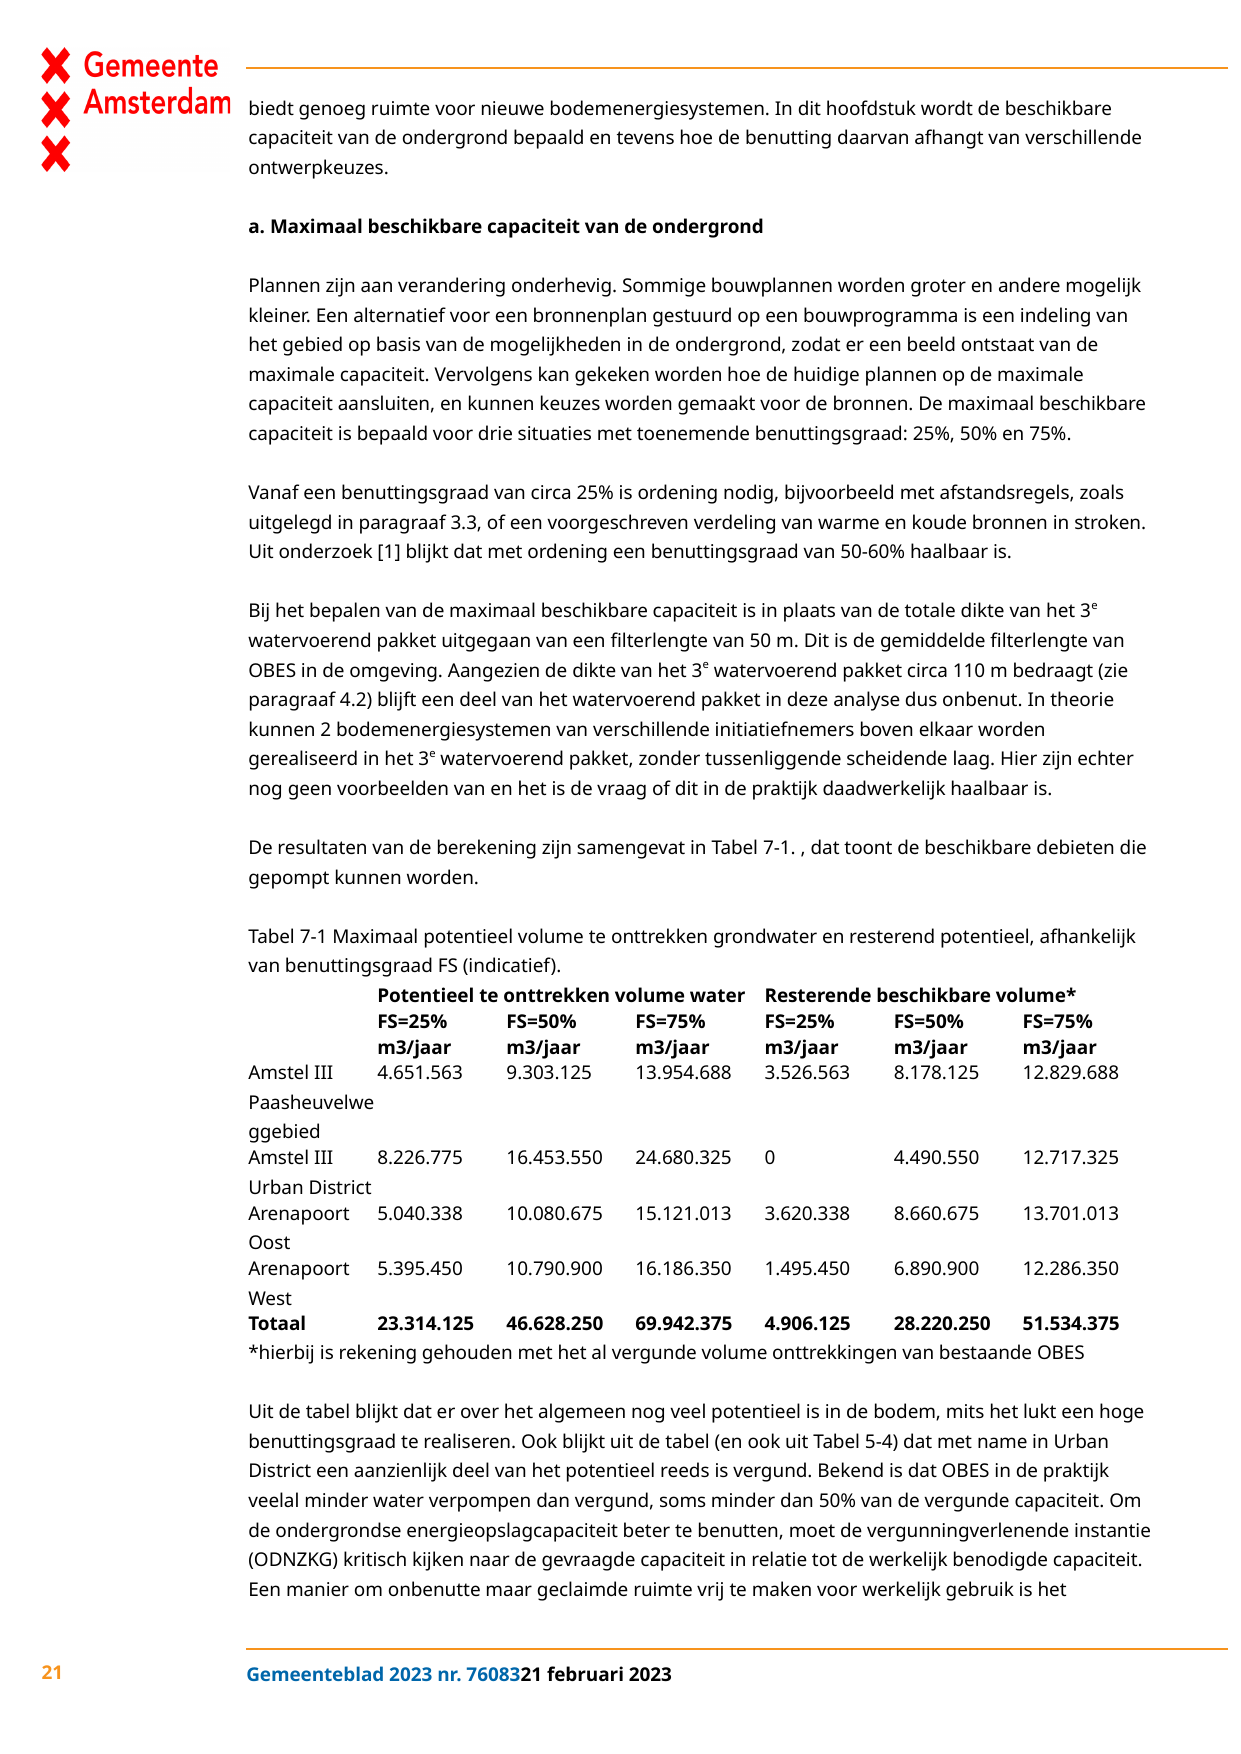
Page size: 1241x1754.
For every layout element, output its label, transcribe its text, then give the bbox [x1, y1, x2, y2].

table_cell m3/jaar [506, 1034, 635, 1059]
table_cell m3/jaar [894, 1034, 1022, 1059]
table_cell Amstel III Urban District [248, 1145, 377, 1200]
table_cell 46.628.250 [506, 1310, 635, 1336]
table_cell 5.395.450 [377, 1255, 506, 1310]
table_header [248, 983, 377, 1008]
table_cell Arenapoort West [248, 1255, 377, 1310]
table_cell 15.121.013 [635, 1200, 764, 1255]
table_cell 6.890.900 [894, 1255, 1022, 1310]
table_cell m3/jaar [377, 1034, 506, 1059]
text Plannen zijn aan verandering onderhevig. Sommige bouwplannen worden groter en andere mogelijk kleiner. Een alternatief voor een bronnenplan gestuurd op een bouwprogramma is een indeling van het gebied op basis van de mogelijkheden in de ondergrond, zodat er een beeld ontstaat van de maximale capaciteit. Vervolgens kan gekeken worden hoe de huidige plannen op de maximale capaciteit aansluiten, en kunnen keuzes worden gemaakt voor de bronnen. De maximaal beschikbare capaciteit is bepaald voor drie situaties met toenemende benuttingsgraad: 25%, 50% en 75%. [248, 272, 1152, 446]
text Uit de tabel blijkt dat er over het algemeen nog veel potentieel is in de bodem, mits het lukt een hoge benuttingsgraad te realiseren. Ook blijkt uit de tabel (en ook uit Tabel 5-4) dat met name in Urban District een aanzienlijk deel van het potentieel reeds is vergund. Bekend is dat OBES in de praktijk veelal minder water verpompen dan vergund, soms minder dan 50% van de vergunde capaciteit. Om de ondergrondse energieopslagcapaciteit beter te benutten, moet de vergunningverlenende instantie (ODNZKG) kritisch kijken naar de gevraagde capaciteit in relatie tot de werkelijk benodigde capaciteit. Een manier om onbenutte maar geclaimde ruimte vrij te maken voor werkelijk gebruik is het [248, 1398, 1152, 1602]
table_cell 13.701.013 [1023, 1200, 1152, 1255]
table_cell Amstel III Paasheuvelweggebied [248, 1060, 377, 1144]
table_header Resterende beschikbare volume* [764, 983, 1152, 1008]
table_cell 8.660.675 [894, 1200, 1022, 1255]
table_cell 51.534.375 [1023, 1310, 1152, 1336]
table_cell FS=25% [377, 1008, 506, 1034]
table_cell FS=50% [894, 1008, 1022, 1034]
table_cell 24.680.325 [635, 1145, 764, 1200]
table_cell FS=75% [1023, 1008, 1152, 1034]
table_cell FS=75% [635, 1008, 764, 1034]
text De resultaten van de berekening zijn samengevat in Tabel 7-1. , dat toont de beschikbare debieten die gepompt kunnen worden. [248, 834, 1152, 890]
table_cell 0 [764, 1145, 893, 1200]
table_cell 23.314.125 [377, 1310, 506, 1336]
table_cell 8.226.775 [377, 1145, 506, 1200]
text Bij het bepalen van de maximaal beschikbare capaciteit is in plaats van de totale dikte van het 3e watervoerend pakket uitgegaan van een filterlengte van 50 m. Dit is de gemiddelde filterlengte van OBES in de omgeving. Aangezien de dikte van het 3e watervoerend pakket circa 110 m bedraagt (zie paragraaf 4.2) blijft een deel van het watervoerend pakket in deze analyse dus onbenut. In theorie kunnen 2 bodemenergiesystemen van verschillende initiatiefnemers boven elkaar worden gerealiseerd in het 3e watervoerend pakket, zonder tussenliggende scheidende laag. Hier zijn echter nog geen voorbeelden van en het is de vraag of dit in de praktijk daadwerkelijk haalbaar is. [248, 598, 1152, 801]
table_cell 3.526.563 [764, 1060, 893, 1144]
table_cell Arenapoort Oost [248, 1200, 377, 1255]
table_cell 10.080.675 [506, 1200, 635, 1255]
table_cell 9.303.125 [506, 1060, 635, 1144]
table_cell 1.495.450 [764, 1255, 893, 1310]
text Tabel 7-1 Maximaal potentieel volume te onttrekken grondwater en resterend potentieel, afhankelijk van benuttingsgraad FS (indicatief). [248, 923, 1152, 978]
table_cell Totaal [248, 1310, 377, 1336]
table_cell 5.040.338 [377, 1200, 506, 1255]
table_cell 12.286.350 [1023, 1255, 1152, 1310]
table_cell 12.829.688 [1023, 1060, 1152, 1144]
table_cell [248, 1008, 377, 1059]
table_cell 10.790.900 [506, 1255, 635, 1310]
text biedt genoeg ruimte voor nieuwe bodemenergiesystemen. In dit hoofdstuk wordt de beschikbare capaciteit van de ondergrond bepaald en tevens hoe de benutting daarvan afhangt van verschillende ontwerpkeuzes. [248, 95, 1152, 180]
table_cell 8.178.125 [894, 1060, 1022, 1144]
table_cell FS=25% [764, 1008, 893, 1034]
picture [41, 47, 231, 172]
table_cell 12.717.325 [1023, 1145, 1152, 1200]
table_header Potentieel te onttrekken volume water [377, 983, 764, 1008]
table_cell 16.453.550 [506, 1145, 635, 1200]
table_cell m3/jaar [1023, 1034, 1152, 1059]
table_cell 13.954.688 [635, 1060, 764, 1144]
text *hierbij is rekening gehouden met het al vergunde volume onttrekkingen van bestaande OBES [248, 1339, 1152, 1365]
table_cell 3.620.338 [764, 1200, 893, 1255]
table_cell 69.942.375 [635, 1310, 764, 1336]
table_cell 4.651.563 [377, 1060, 506, 1144]
table_cell m3/jaar [764, 1034, 893, 1059]
text Vanaf een benuttingsgraad van circa 25% is ordening nodig, bijvoorbeeld met afstandsregels, zoals uitgelegd in paragraaf 3.3, of een voorgeschreven verdeling van warme en koude bronnen in stroken. Uit onderzoek [1] blijkt dat met ordening een benuttingsgraad van 50-60% haalbaar is. [248, 479, 1152, 564]
text a. Maximaal beschikbare capaciteit van de ondergrond [248, 213, 1152, 239]
table_cell 4.490.550 [894, 1145, 1022, 1200]
table_cell 28.220.250 [894, 1310, 1022, 1336]
table_cell FS=50% [506, 1008, 635, 1034]
table_cell 4.906.125 [764, 1310, 893, 1336]
table_cell 16.186.350 [635, 1255, 764, 1310]
table_cell m3/jaar [635, 1034, 764, 1059]
